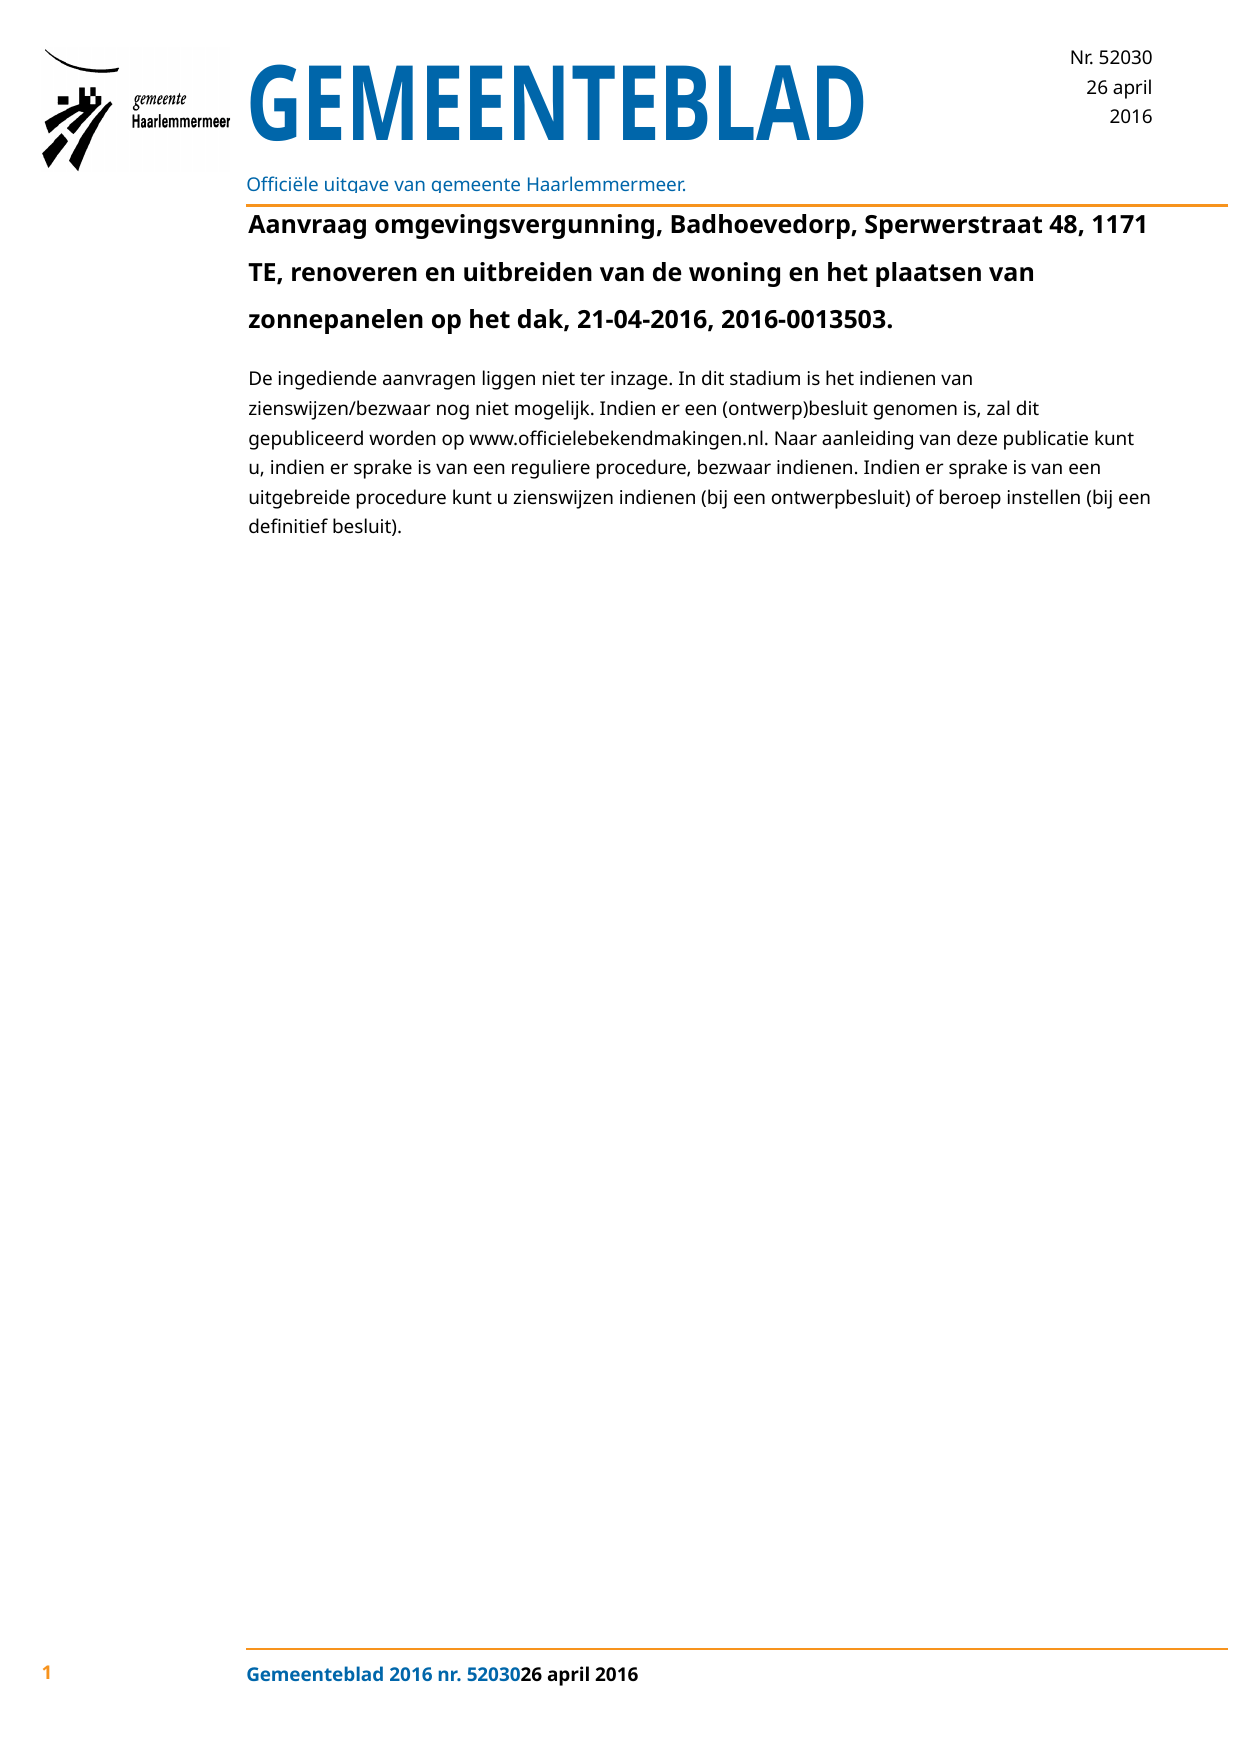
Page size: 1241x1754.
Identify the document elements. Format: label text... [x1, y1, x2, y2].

text De ingediende aanvragen liggen niet ter inzage. In dit stadium is het indienen van zienswijzen/bezwaar nog niet mogelijk. Indien er een (ontwerp)besluit genomen is, zal dit gepubliceerd worden op www.officielebekendmakingen.nl. Naar aanleiding van deze publicatie kunt u, indien er sprake is van een reguliere procedure, bezwaar indienen. Indien er sprake is van een uitgebreide procedure kunt u zienswijzen indienen (bij een ontwerpbesluit) of beroep instellen (bij een definitief besluit). [248, 366, 1152, 539]
picture [41, 47, 231, 172]
text Aanvraag omgevingsvergunning, Badhoevedorp, Sperwerstraat 48, 1171 TE, renoveren en uitbreiden van de woning en het plaatsen van zonnepanelen op het dak, 21-04-2016, 2016-0013503. [248, 207, 1152, 336]
